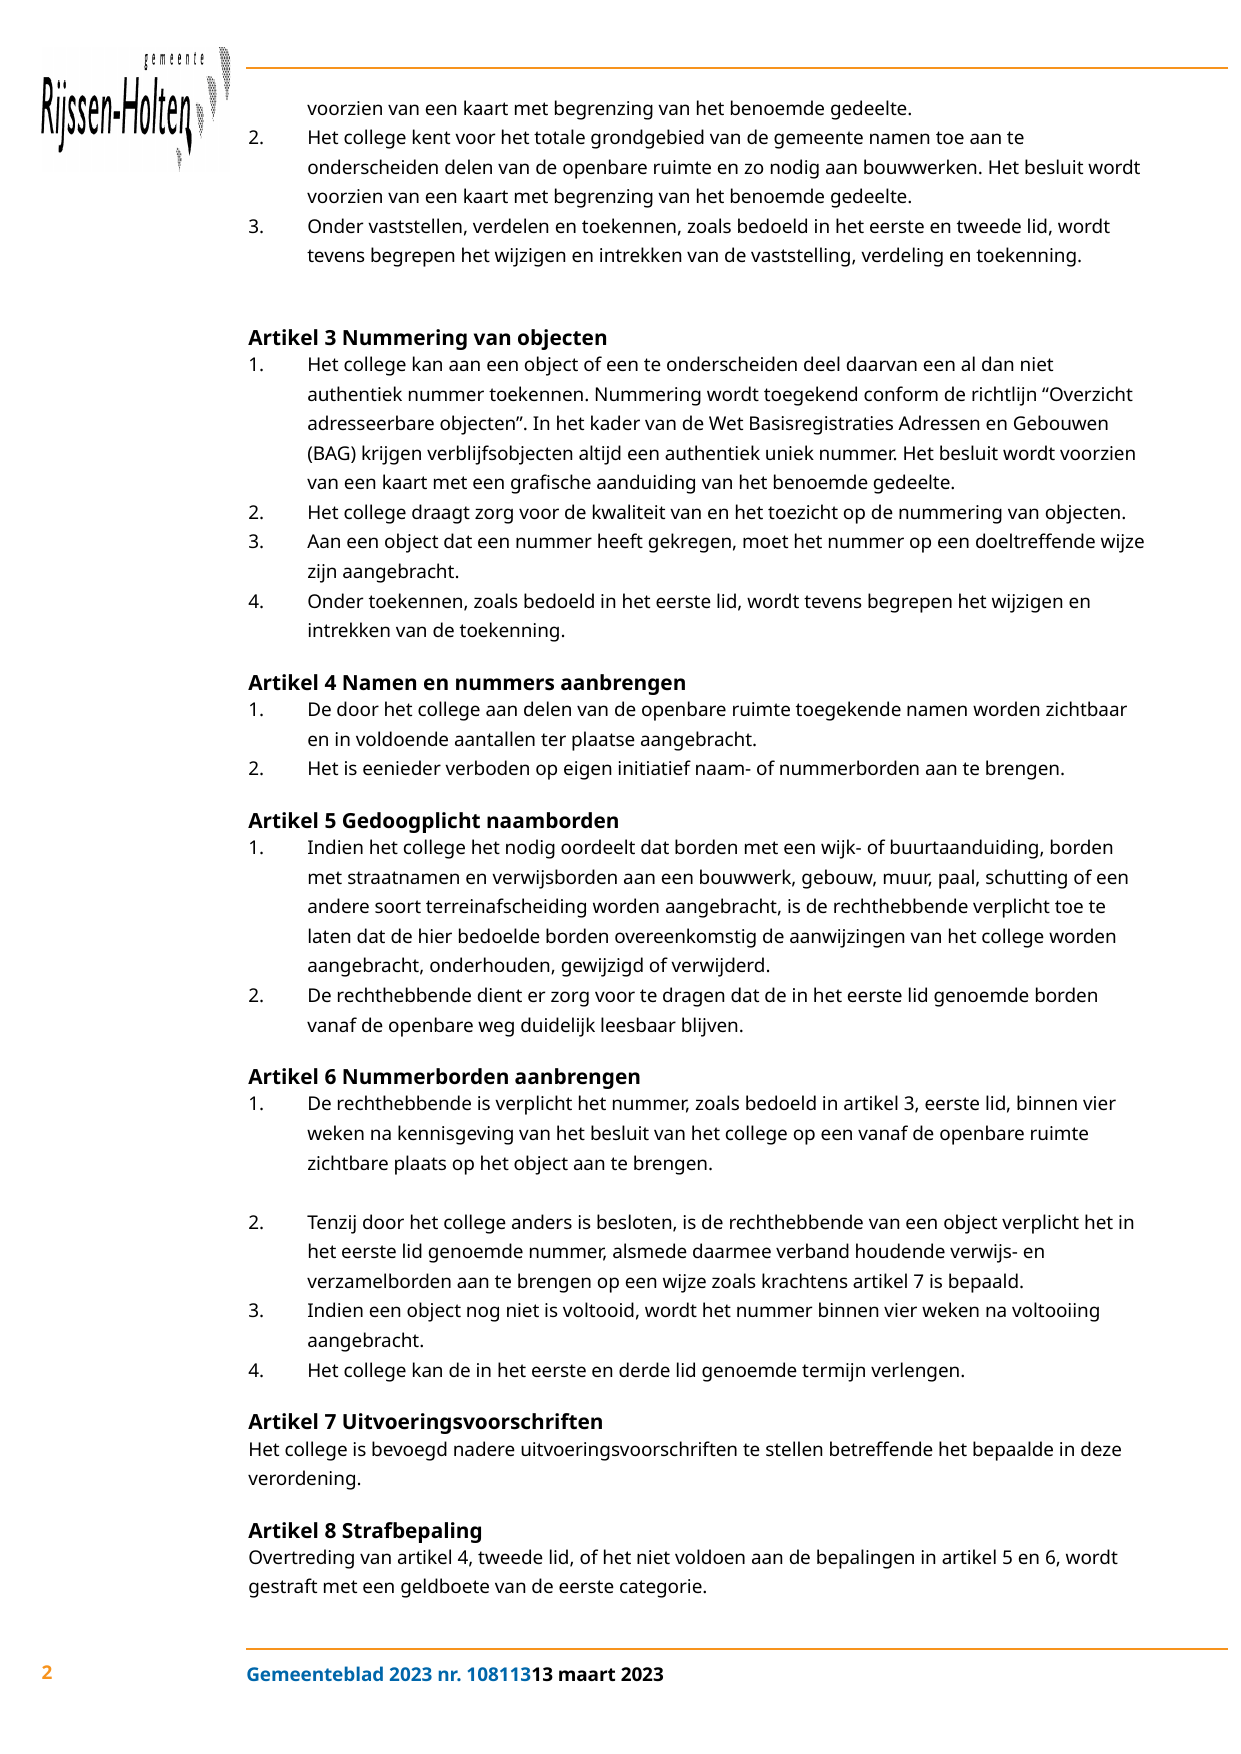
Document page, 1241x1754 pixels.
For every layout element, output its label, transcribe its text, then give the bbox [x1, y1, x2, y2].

text Artikel 8 Strafbepaling [248, 1516, 1152, 1544]
list De door het college aan delen van de openbare ruimte toegekende namen worden zichtbaar en in voldoende aantallen ter plaatse aangebracht. [248, 696, 1152, 752]
list Aan een object dat een nummer heeft gekregen, moet het nummer op een doeltreffende wijze zijn aangebracht. [248, 529, 1152, 584]
list De rechthebbende dient er zorg voor te dragen dat de in het eerste lid genoemde borden vanaf de openbare weg duidelijk leesbaar blijven. [248, 982, 1152, 1037]
text Artikel 5 Gedoogplicht naamborden [248, 806, 1152, 834]
list Het college kan de in het eerste en derde lid genoemde termijn verlengen. [248, 1357, 1152, 1383]
picture [41, 47, 231, 172]
text Artikel 7 Uitvoeringsvoorschriften [248, 1407, 1152, 1436]
list Het college kan aan een object of een te onderscheiden deel daarvan een al dan niet authentiek nummer toekennen. Nummering wordt toegekend conform de richtlijn “Overzicht adresseerbare objecten”. In het kader van de Wet Basisregistraties Adressen en Gebouwen (BAG) krijgen verblijfsobjecten altijd een authentiek uniek nummer. Het besluit wordt voorzien van een kaart met een grafische aanduiding van het benoemde gedeelte. [248, 351, 1152, 495]
list Tenzij door het college anders is besloten, is de rechthebbende van een object verplicht het in het eerste lid genoemde nummer, alsmede daarmee verband houdende verwijs- en verzamelborden aan te brengen op een wijze zoals krachtens artikel 7 is bepaald. [248, 1209, 1152, 1294]
list Het college kent voor het totale grondgebied van de gemeente namen toe aan te onderscheiden delen van de openbare ruimte en zo nodig aan bouwwerken. Het besluit wordt voorzien van een kaart met begrenzing van het benoemde gedeelte. [248, 124, 1152, 209]
list Het college draagt zorg voor de kwaliteit van en het toezicht op de nummering van objecten. [248, 499, 1152, 525]
list Onder vaststellen, verdelen en toekennen, zoals bedoeld in het eerste en tweede lid, wordt tevens begrepen het wijzigen en intrekken van de vaststelling, verdeling en toekenning. [248, 213, 1152, 268]
list voorzien van een kaart met begrenzing van het benoemde gedeelte. [248, 95, 1152, 121]
text Artikel 6 Nummerborden aanbrengen [248, 1062, 1152, 1091]
list Onder toekennen, zoals bedoeld in het eerste lid, wordt tevens begrepen het wijzigen en intrekken van de toekenning. [248, 588, 1152, 643]
text Artikel 3 Nummering van objecten [248, 323, 1152, 351]
list De rechthebbende is verplicht het nummer, zoals bedoeld in artikel 3, eerste lid, binnen vier weken na kennisgeving van het besluit van het college op een vanaf de openbare ruimte zichtbare plaats op het object aan te brengen. [248, 1091, 1152, 1176]
text Overtreding van artikel 4, tweede lid, of het niet voldoen aan de bepalingen in artikel 5 en 6, wordt gestraft met een geldboete van de eerste categorie. [248, 1544, 1152, 1599]
list Indien het college het nodig oordeelt dat borden met een wijk- of buurtaanduiding, borden met straatnamen en verwijsborden aan een bouwwerk, gebouw, muur, paal, schutting of een andere soort terreinafscheiding worden aangebracht, is de rechthebbende verplicht toe te laten dat de hier bedoelde borden overeenkomstig de aanwijzingen van het college worden aangebracht, onderhouden, gewijzigd of verwijderd. [248, 834, 1152, 978]
text Het college is bevoegd nadere uitvoeringsvoorschriften te stellen betreffende het bepaalde in deze verordening. [248, 1436, 1152, 1491]
list Het is eenieder verboden op eigen initiatief naam- of nummerborden aan te brengen. [248, 755, 1152, 781]
list Indien een object nog niet is voltooid, wordt het nummer binnen vier weken na voltooiing aangebracht. [248, 1298, 1152, 1353]
text Artikel 4 Namen en nummers aanbrengen [248, 668, 1152, 696]
